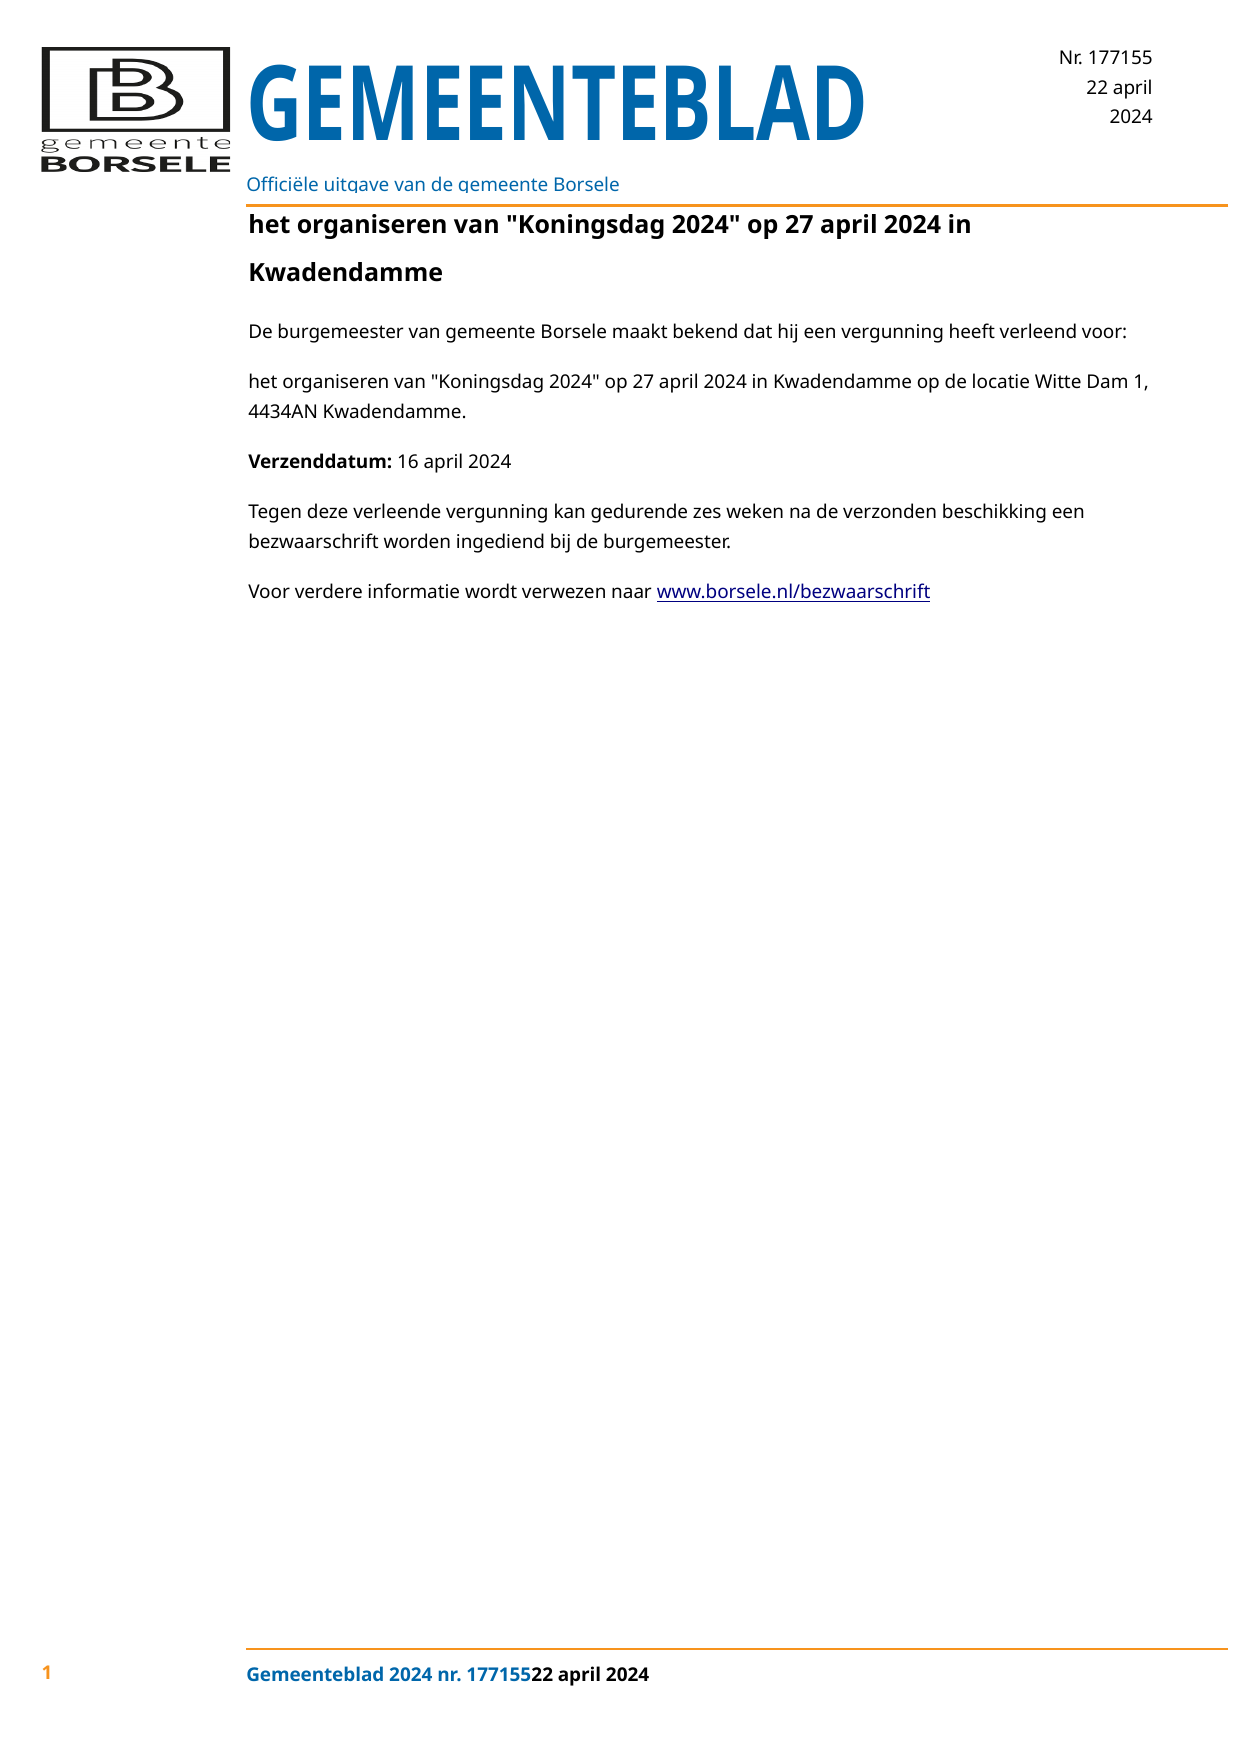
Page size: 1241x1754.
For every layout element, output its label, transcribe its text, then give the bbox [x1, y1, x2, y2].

text Tegen deze verleende vergunning kan gedurende zes weken na de verzonden beschikking een bezwaarschrift worden ingediend bij de burgemeester. [248, 499, 1152, 554]
text De burgemeester van gemeente Borsele maakt bekend dat hij een vergunning heeft verleend voor: [248, 318, 1152, 344]
text het organiseren van "Koningsdag 2024" op 27 april 2024 in Kwadendamme [248, 207, 1152, 288]
text het organiseren van "Koningsdag 2024" op 27 april 2024 in Kwadendamme op de locatie Witte Dam 1, 4434AN Kwadendamme. [248, 368, 1152, 424]
text Voor verdere informatie wordt verwezen naar www.borsele.nl/bezwaarschrift [248, 579, 1152, 604]
text Verzenddatum: 16 april 2024 [248, 448, 1152, 474]
picture [41, 47, 231, 172]
